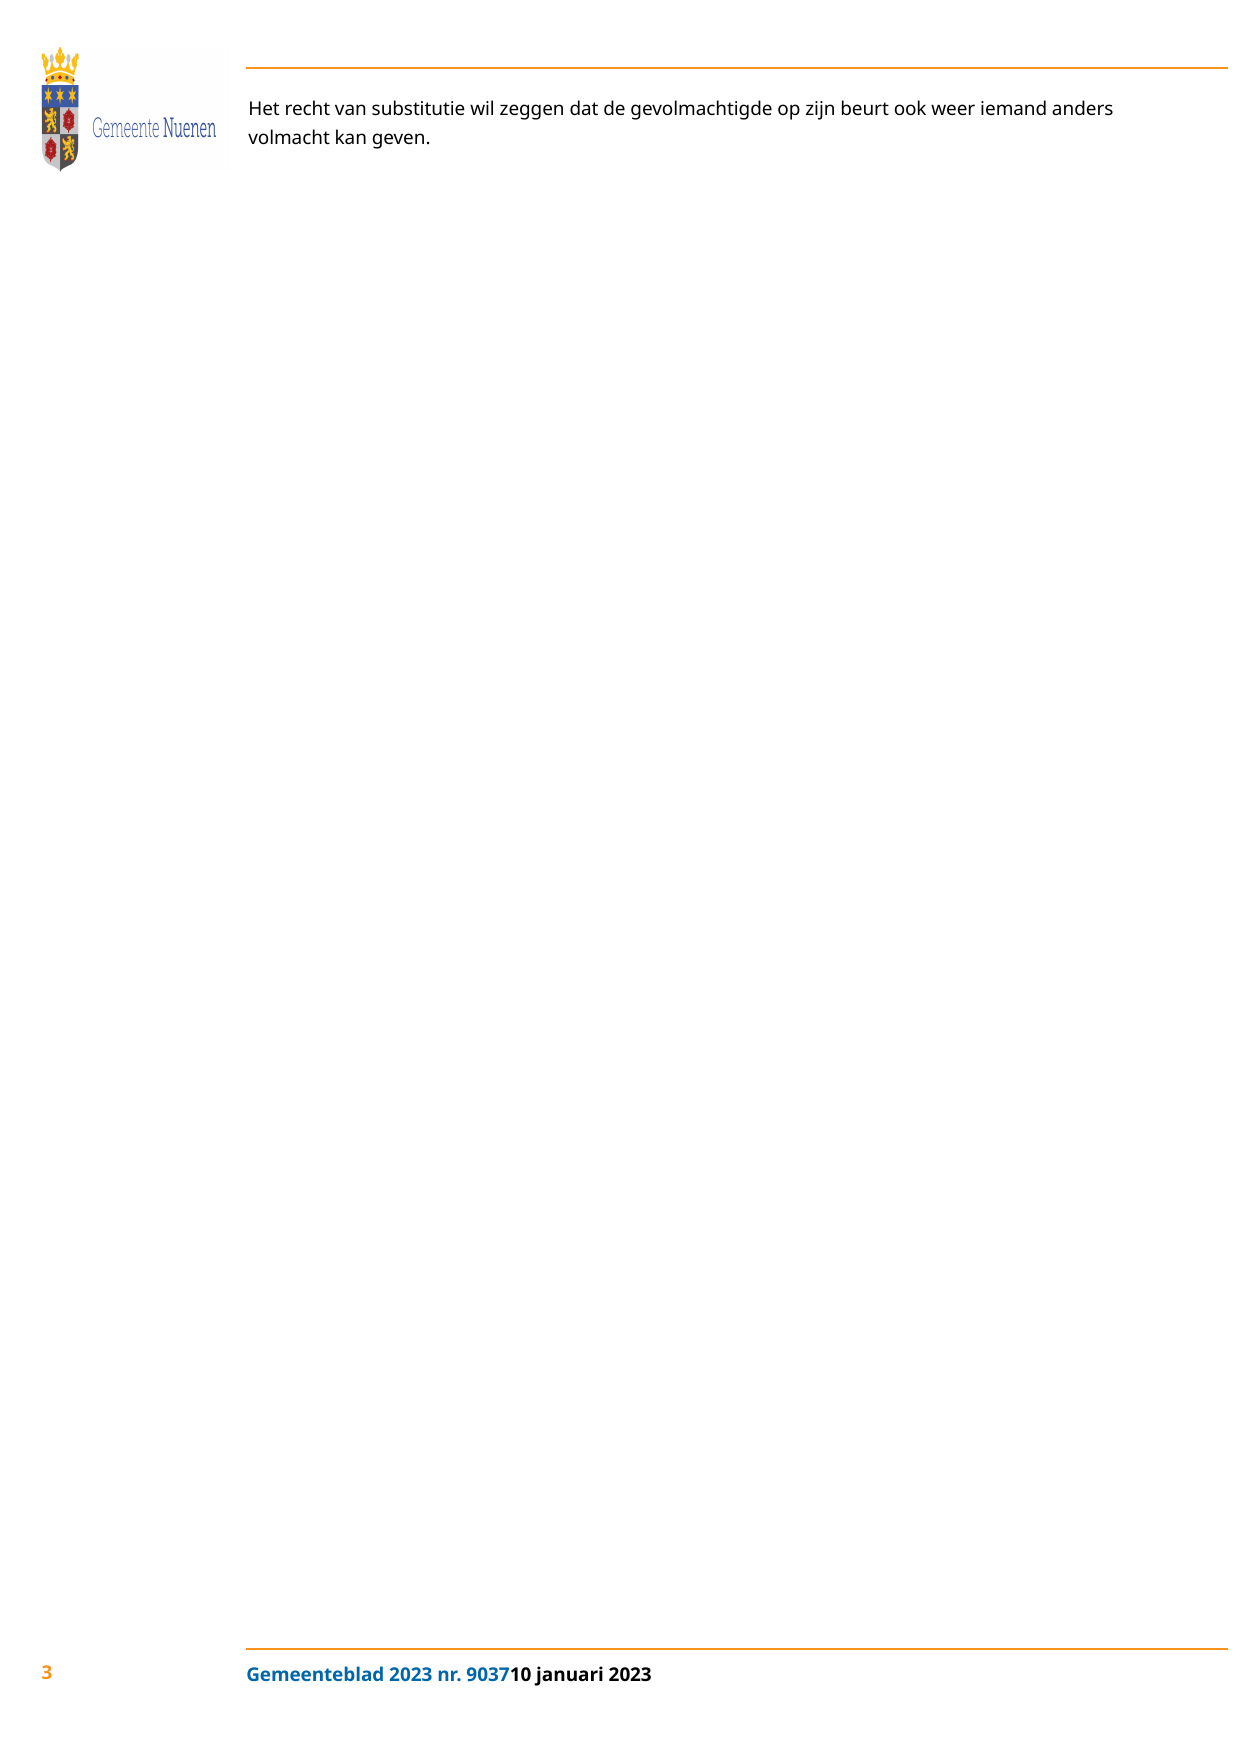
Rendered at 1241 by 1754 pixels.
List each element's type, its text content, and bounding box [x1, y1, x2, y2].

picture [41, 47, 231, 172]
text Het recht van substitutie wil zeggen dat de gevolmachtigde op zijn beurt ook weer iemand anders volmacht kan geven. [248, 95, 1152, 150]
